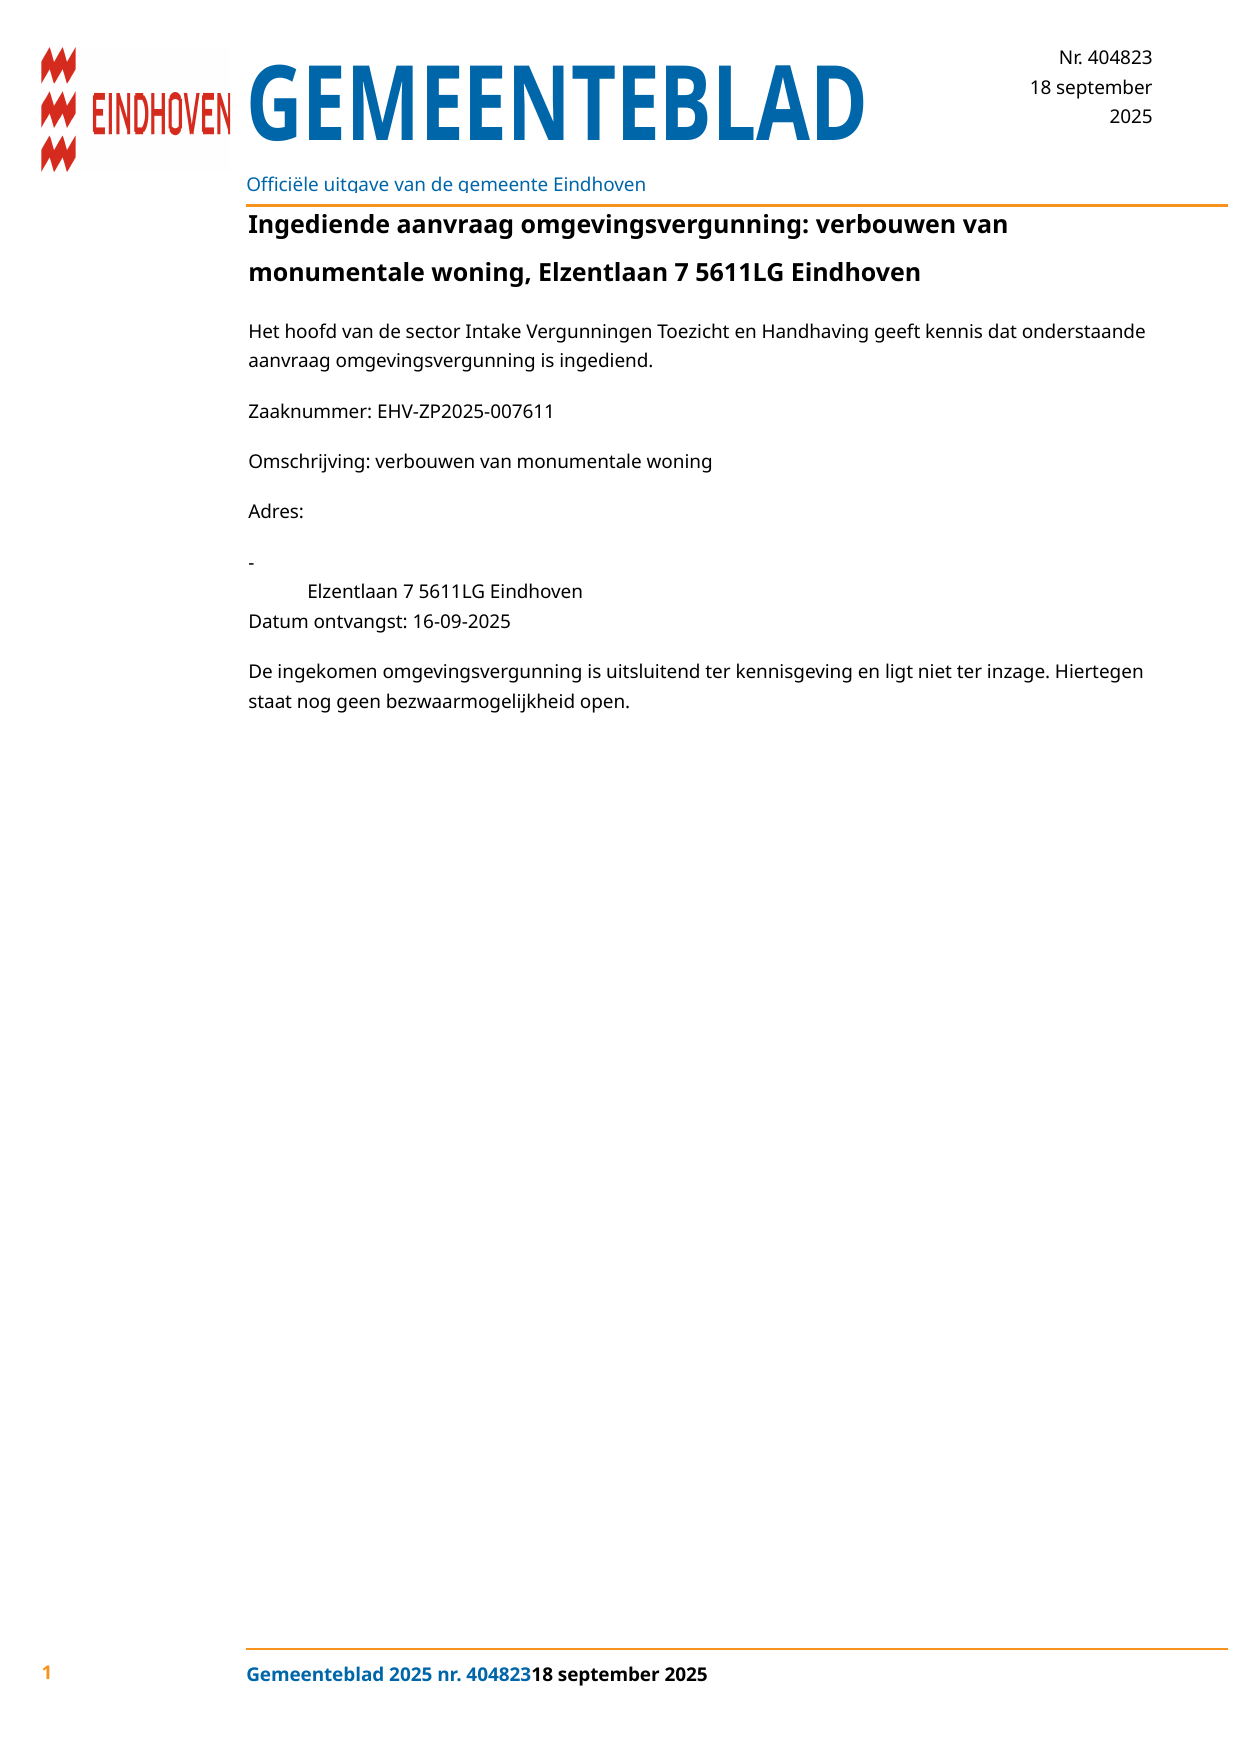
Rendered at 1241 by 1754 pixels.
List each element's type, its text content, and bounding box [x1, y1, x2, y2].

list Elzentlaan 7 5611LG Eindhoven [248, 579, 1152, 604]
text Ingediende aanvraag omgevingsvergunning: verbouwen van monumentale woning, Elzentlaan 7 5611LG Eindhoven [248, 207, 1152, 288]
text Datum ontvangst: 16-09-2025 [248, 608, 1152, 634]
picture [41, 47, 231, 172]
text De ingekomen omgevingsvergunning is uitsluitend ter kennisgeving en ligt niet ter inzage. Hiertegen staat nog geen bezwaarmogelijkheid open. [248, 659, 1152, 714]
text Het hoofd van de sector Intake Vergunningen Toezicht en Handhaving geeft kennis dat onderstaande aanvraag omgevingsvergunning is ingediend. [248, 318, 1152, 373]
text Adres: [248, 499, 1152, 524]
text Omschrijving: verbouwen van monumentale woning [248, 448, 1152, 474]
text Zaaknummer: EHV-ZP2025-007611 [248, 398, 1152, 424]
